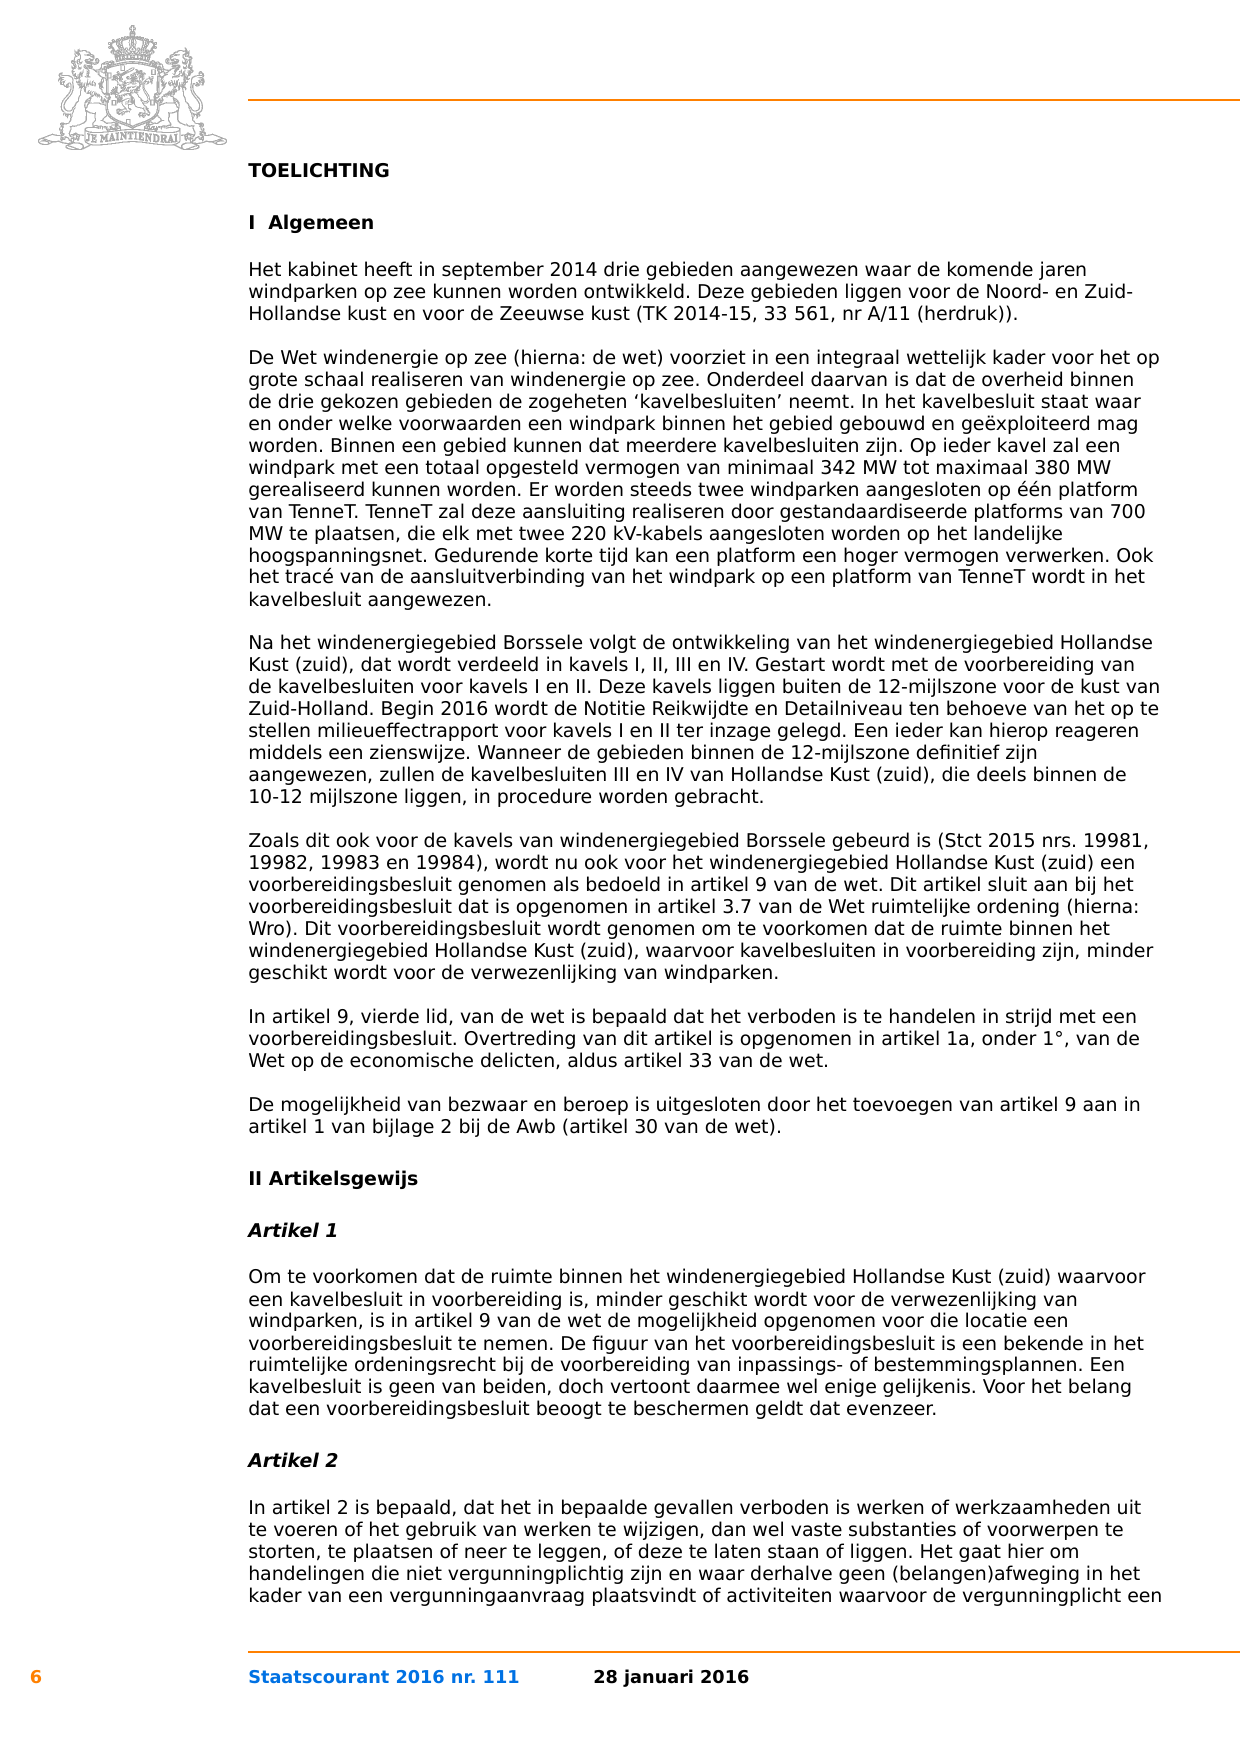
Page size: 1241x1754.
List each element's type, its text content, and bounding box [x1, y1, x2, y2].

text In artikel 2 is bepaald, dat het in bepaalde gevallen verboden is werken of werkzaamheden uit te voeren of het gebruik van werken te wijzigen, dan wel vaste substanties of voorwerpen te storten, te plaatsen of neer te leggen, of deze te laten staan of liggen. Het gaat hier om handelingen die niet vergunningplichtig zijn en waar derhalve geen (belangen)afweging in het kader van een vergunningaanvraag plaatsvindt of activiteiten waarvoor de vergunningplicht een [248, 1497, 1163, 1607]
picture [38, 25, 227, 150]
text Zoals dit ook voor de kavels van windenergiegebied Borssele gebeurd is (Stct 2015 nrs. 19981, 19982, 19983 en 19984), wordt nu ook voor het windenergiegebied Hollandse Kust (zuid) een voorbereidingsbesluit genomen als bedoeld in artikel 9 van de wet. Dit artikel sluit aan bij het voorbereidingsbesluit dat is opgenomen in artikel 3.7 van de Wet ruimtelijke ordening (hierna: Wro). Dit voorbereidingsbesluit wordt genomen om te voorkomen dat de ruimte binnen het windenergiegebied Hollandse Kust (zuid), waarvoor kavelbesluiten in voorbereiding zijn, minder geschikt wordt voor de verwezenlijking van windparken. [248, 830, 1163, 984]
subtitle Artikel 1 [248, 1219, 1163, 1241]
subtitle I Algemeen [248, 212, 1163, 234]
text Na het windenergiegebied Borssele volgt de ontwikkeling van het windenergiegebied Hollandse Kust (zuid), dat wordt verdeeld in kavels I, II, III en IV. Gestart wordt met de voorbereiding van de kavelbesluiten voor kavels I en II. Deze kavels liggen buiten de 12-mijlszone voor de kust van Zuid-Holland. Begin 2016 wordt de Notitie Reikwijdte en Detailniveau ten behoeve van het op te stellen milieueffectrapport voor kavels I en II ter inzage gelegd. Een ieder kan hierop reageren middels een zienswijze. Wanneer de gebieden binnen de 12-mijlszone definitief zijn aangewezen, zullen de kavelbesluiten III en IV van Hollandse Kust (zuid), die deels binnen de 10-12 mijlszone liggen, in procedure worden gebracht. [248, 632, 1163, 808]
text In artikel 9, vierde lid, van de wet is bepaald dat het verboden is te handelen in strijd met een voorbereidingsbesluit. Overtreding van dit artikel is opgenomen in artikel 1a, onder 1°, van de Wet op de economische delicten, aldus artikel 33 van de wet. [248, 1006, 1163, 1072]
subtitle Artikel 2 [248, 1450, 1163, 1472]
subtitle II Artikelsgewijs [248, 1167, 1163, 1189]
text De Wet windenergie op zee (hierna: de wet) voorziet in een integraal wettelijk kader voor het op grote schaal realiseren van windenergie op zee. Onderdeel daarvan is dat de overheid binnen de drie gekozen gebieden de zogeheten ‘kavelbesluiten’ neemt. In het kavelbesluit staat waar en onder welke voorwaarden een windpark binnen het gebied gebouwd en geëxploiteerd mag worden. Binnen een gebied kunnen dat meerdere kavelbesluiten zijn. Op ieder kavel zal een windpark met een totaal opgesteld vermogen van minimaal 342 MW tot maximaal 380 MW gerealiseerd kunnen worden. Er worden steeds twee windparken aangesloten op één platform van TenneT. TenneT zal deze aansluiting realiseren door gestandaardiseerde platforms van 700 MW te plaatsen, die elk met twee 220 kV-kabels aangesloten worden op het landelijke hoogspanningsnet. Gedurende korte tijd kan een platform een hoger vermogen verwerken. Ook het tracé van de aansluitverbinding van het windpark op een platform van TenneT wordt in het kavelbesluit aangewezen. [248, 347, 1163, 610]
text Het kabinet heeft in september 2014 drie gebieden aangewezen waar de komende jaren windparken op zee kunnen worden ontwikkeld. Deze gebieden liggen voor de Noord- en Zuid-Hollandse kust en voor de Zeeuwse kust (TK 2014-15, 33 561, nr A/11 (herdruk)). [248, 259, 1163, 325]
text Om te voorkomen dat de ruimte binnen het windenergiegebied Hollandse Kust (zuid) waarvoor een kavelbesluit in voorbereiding is, minder geschikt wordt voor de verwezenlijking van windparken, is in artikel 9 van de wet de mogelijkheid opgenomen voor die locatie een voorbereidingsbesluit te nemen. De figuur van het voorbereidingsbesluit is een bekende in het ruimtelijke ordeningsrecht bij de voorbereiding van inpassings- of bestemmingsplannen. Een kavelbesluit is geen van beiden, doch vertoont daarmee wel enige gelijkenis. Voor het belang dat een voorbereidingsbesluit beoogt te beschermen geldt dat evenzeer. [248, 1266, 1163, 1420]
text De mogelijkheid van bezwaar en beroep is uitgesloten door het toevoegen van artikel 9 aan in artikel 1 van bijlage 2 bij de Awb (artikel 30 van de wet). [248, 1093, 1163, 1137]
subtitle TOELICHTING [248, 160, 1163, 182]
